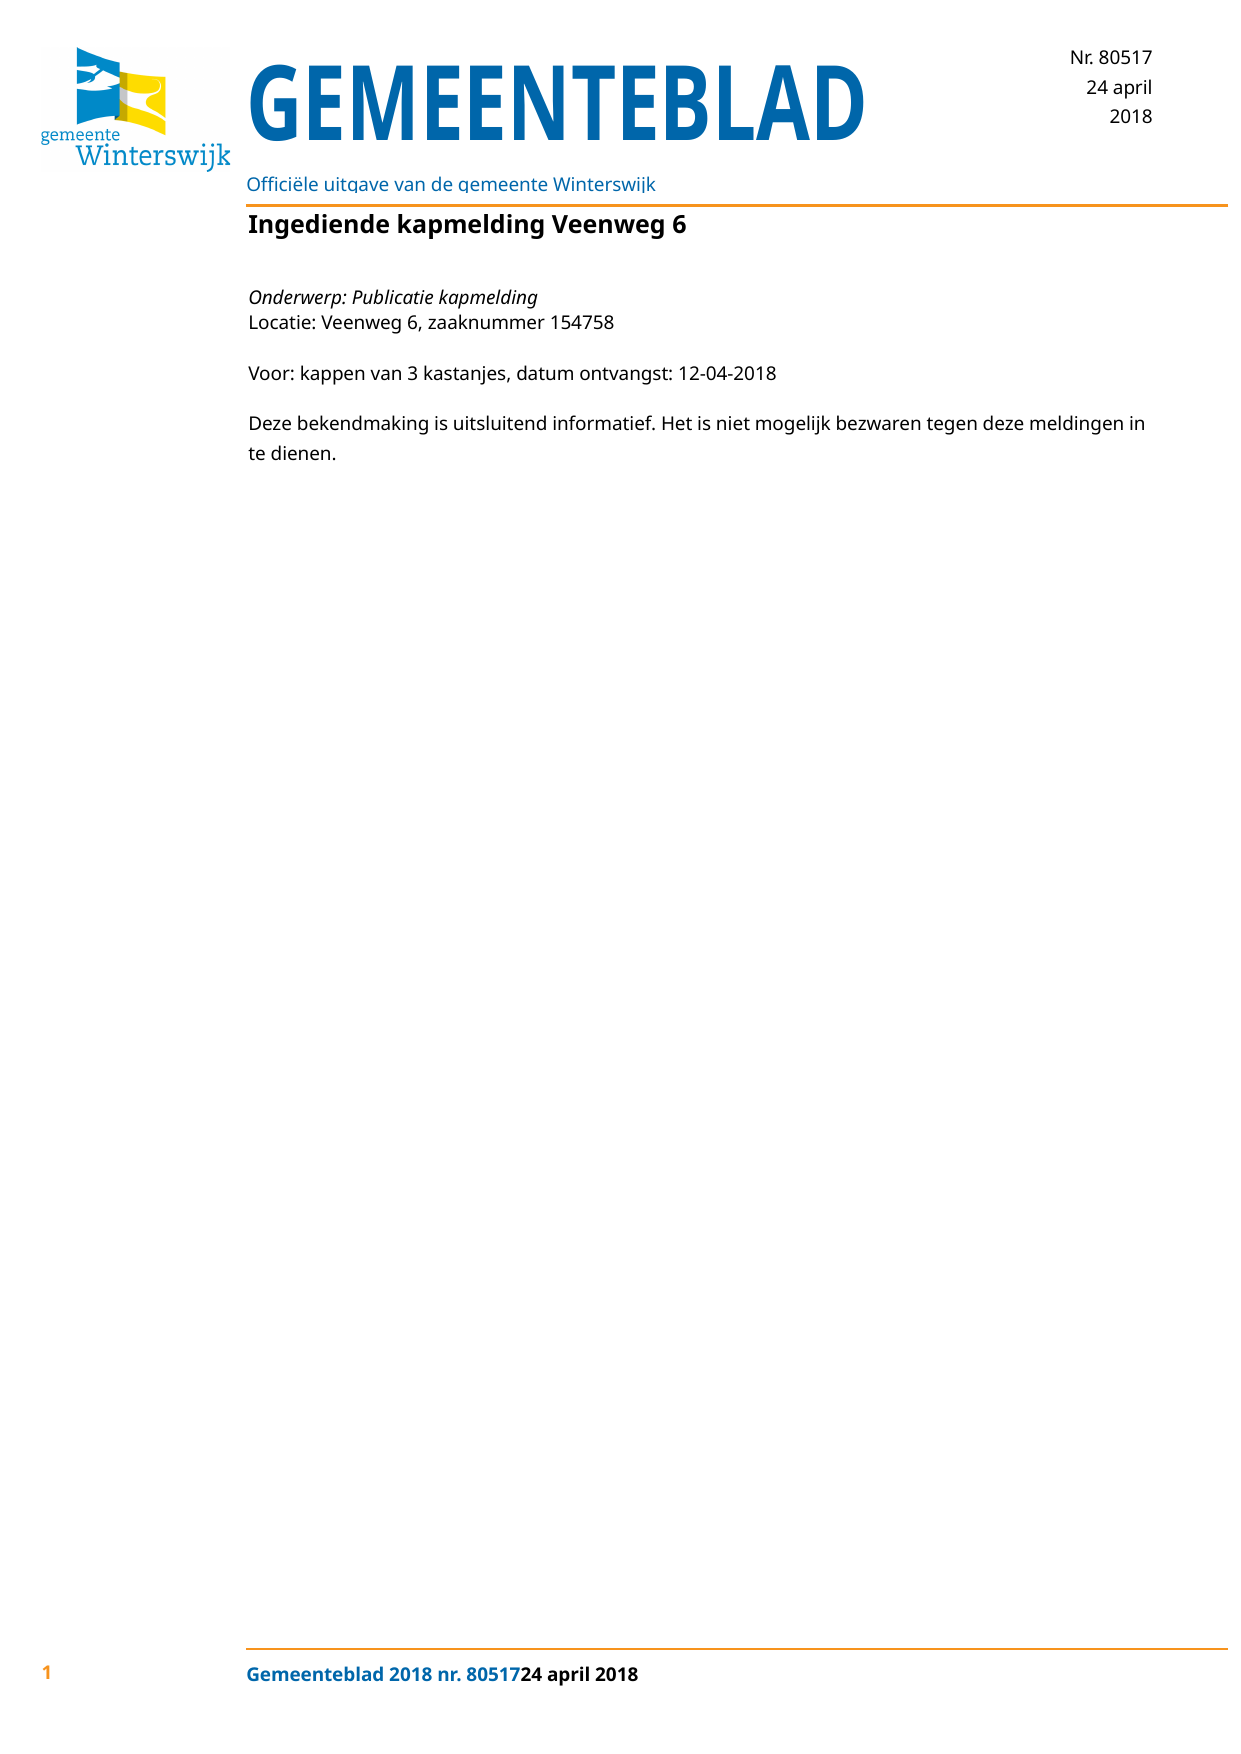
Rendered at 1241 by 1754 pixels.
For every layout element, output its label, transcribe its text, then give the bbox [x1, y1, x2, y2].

text Ingediende kapmelding Veenweg 6 [248, 207, 1152, 241]
text Locatie: Veenweg 6, zaaknummer 154758 [248, 309, 1152, 335]
text Onderwerp: Publicatie kapmelding [248, 284, 1152, 309]
picture [41, 47, 231, 172]
picture [225, 153, 231, 162]
text Voor: kappen van 3 kastanjes, datum ontvangst: 12-04-2018 [248, 360, 1152, 386]
text Deze bekendmaking is uitsluitend informatief. Het is niet mogelijk bezwaren tegen deze meldingen in te dienen. [248, 410, 1152, 466]
